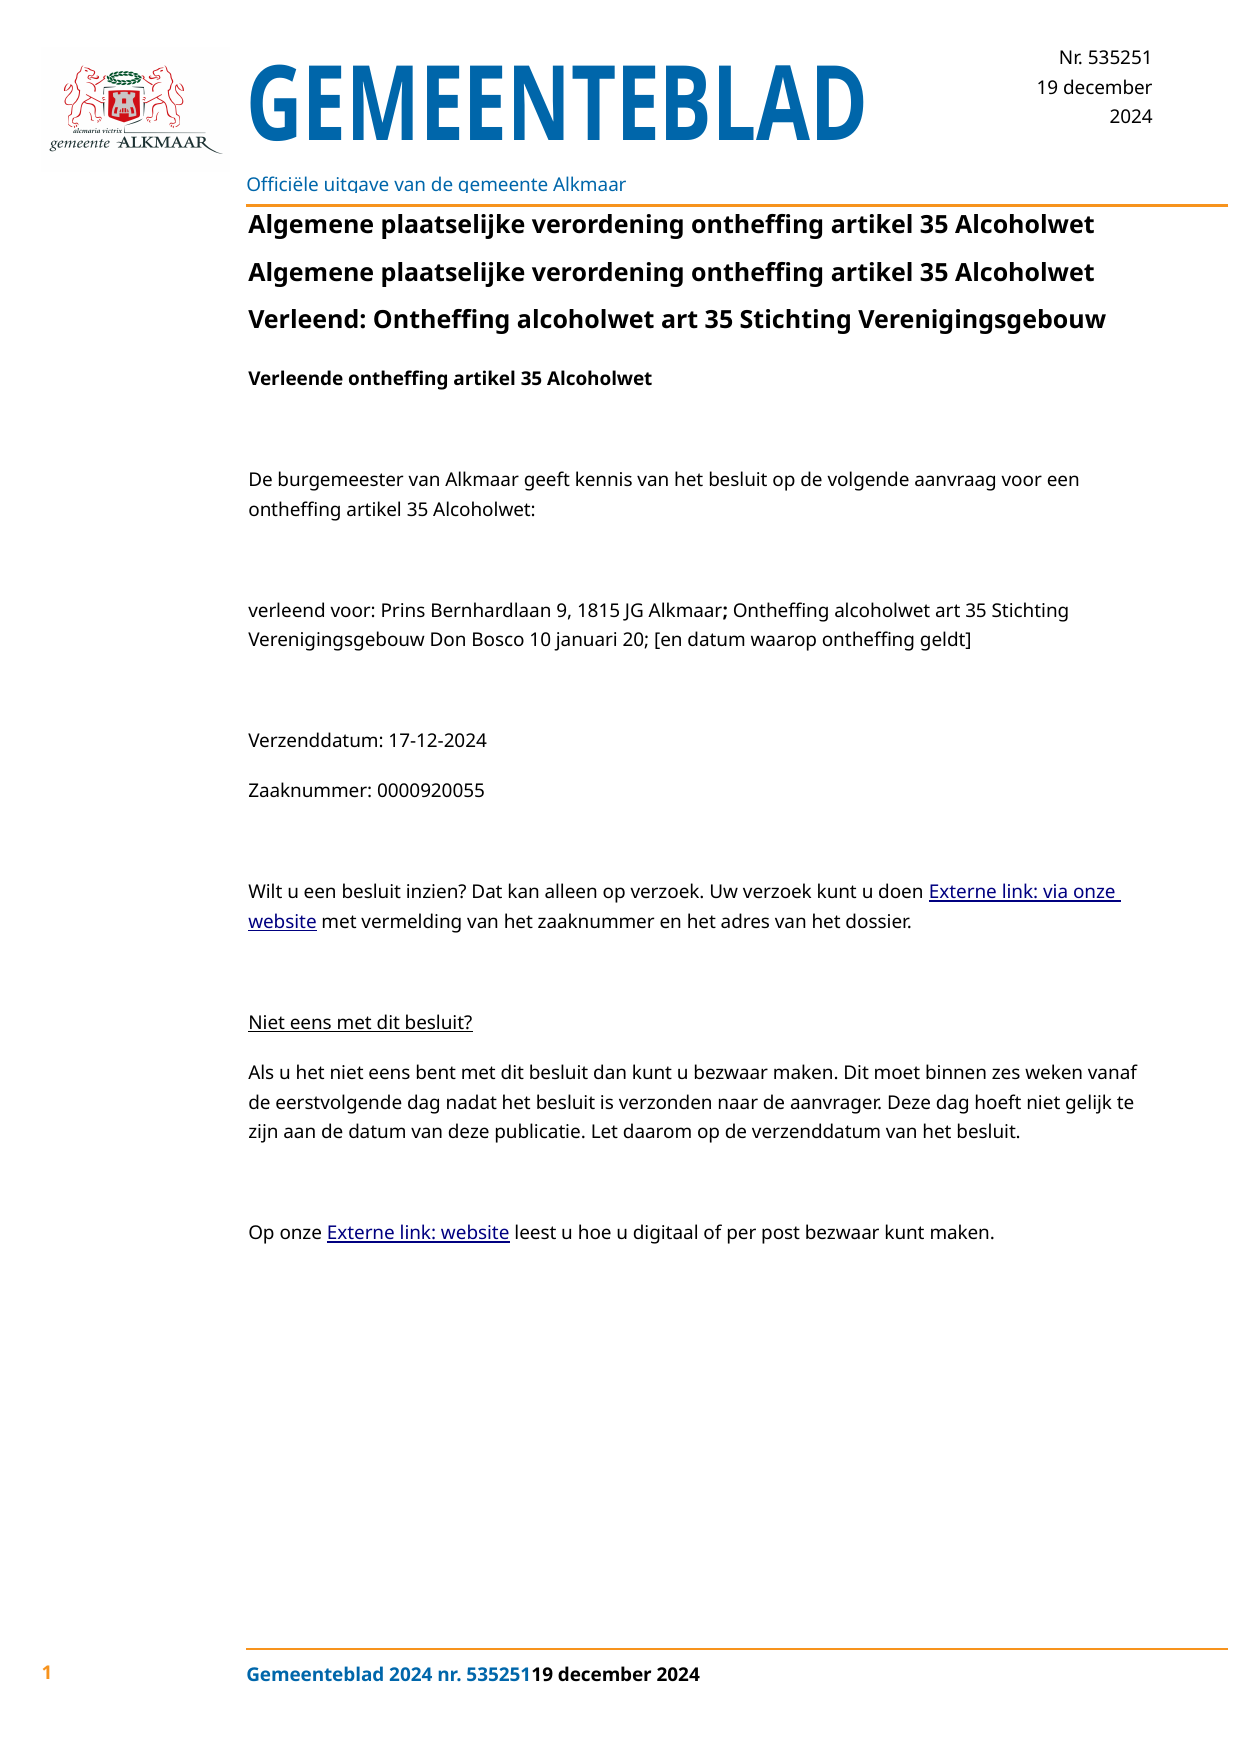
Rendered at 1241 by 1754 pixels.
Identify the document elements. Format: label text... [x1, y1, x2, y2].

text Verzenddatum: 17-12-2024 [248, 727, 1152, 753]
text Zaaknummer: 0000920055 [248, 778, 1152, 803]
text Wilt u een besluit inzien? Dat kan alleen op verzoek. Uw verzoek kunt u doen Externe link: via onze website met vermelding van het zaaknummer en het adres van het dossier. [248, 878, 1152, 934]
picture [41, 47, 231, 172]
text Niet eens met dit besluit? [248, 1009, 1152, 1034]
text Op onze Externe link: website leest u hoe u digitaal of per post bezwaar kunt maken. [248, 1219, 1152, 1245]
text Algemene plaatselijke verordening ontheffing artikel 35 Alcoholwet Algemene plaatselijke verordening ontheffing artikel 35 Alcoholwet Verleend: Ontheffing alcoholwet art 35 Stichting Verenigingsgebouw [248, 207, 1152, 336]
text De burgemeester van Alkmaar geeft kennis van het besluit op de volgende aanvraag voor een ontheffing artikel 35 Alcoholwet: [248, 466, 1152, 522]
text Verleende ontheffing artikel 35 Alcoholwet [248, 366, 1152, 391]
text Als u het niet eens bent met dit besluit dan kunt u bezwaar maken. Dit moet binnen zes weken vanaf de eerstvolgende dag nadat het besluit is verzonden naar de aanvrager. Deze dag hoeft niet gelijk te zijn aan de datum van deze publicatie. Let daarom op de verzenddatum van het besluit. [248, 1059, 1152, 1144]
text verleend voor: Prins Bernhardlaan 9, 1815 JG Alkmaar; Ontheffing alcoholwet art 35 Stichting Verenigingsgebouw Don Bosco 10 januari 20; [en datum waarop ontheffing geldt] [248, 597, 1152, 652]
